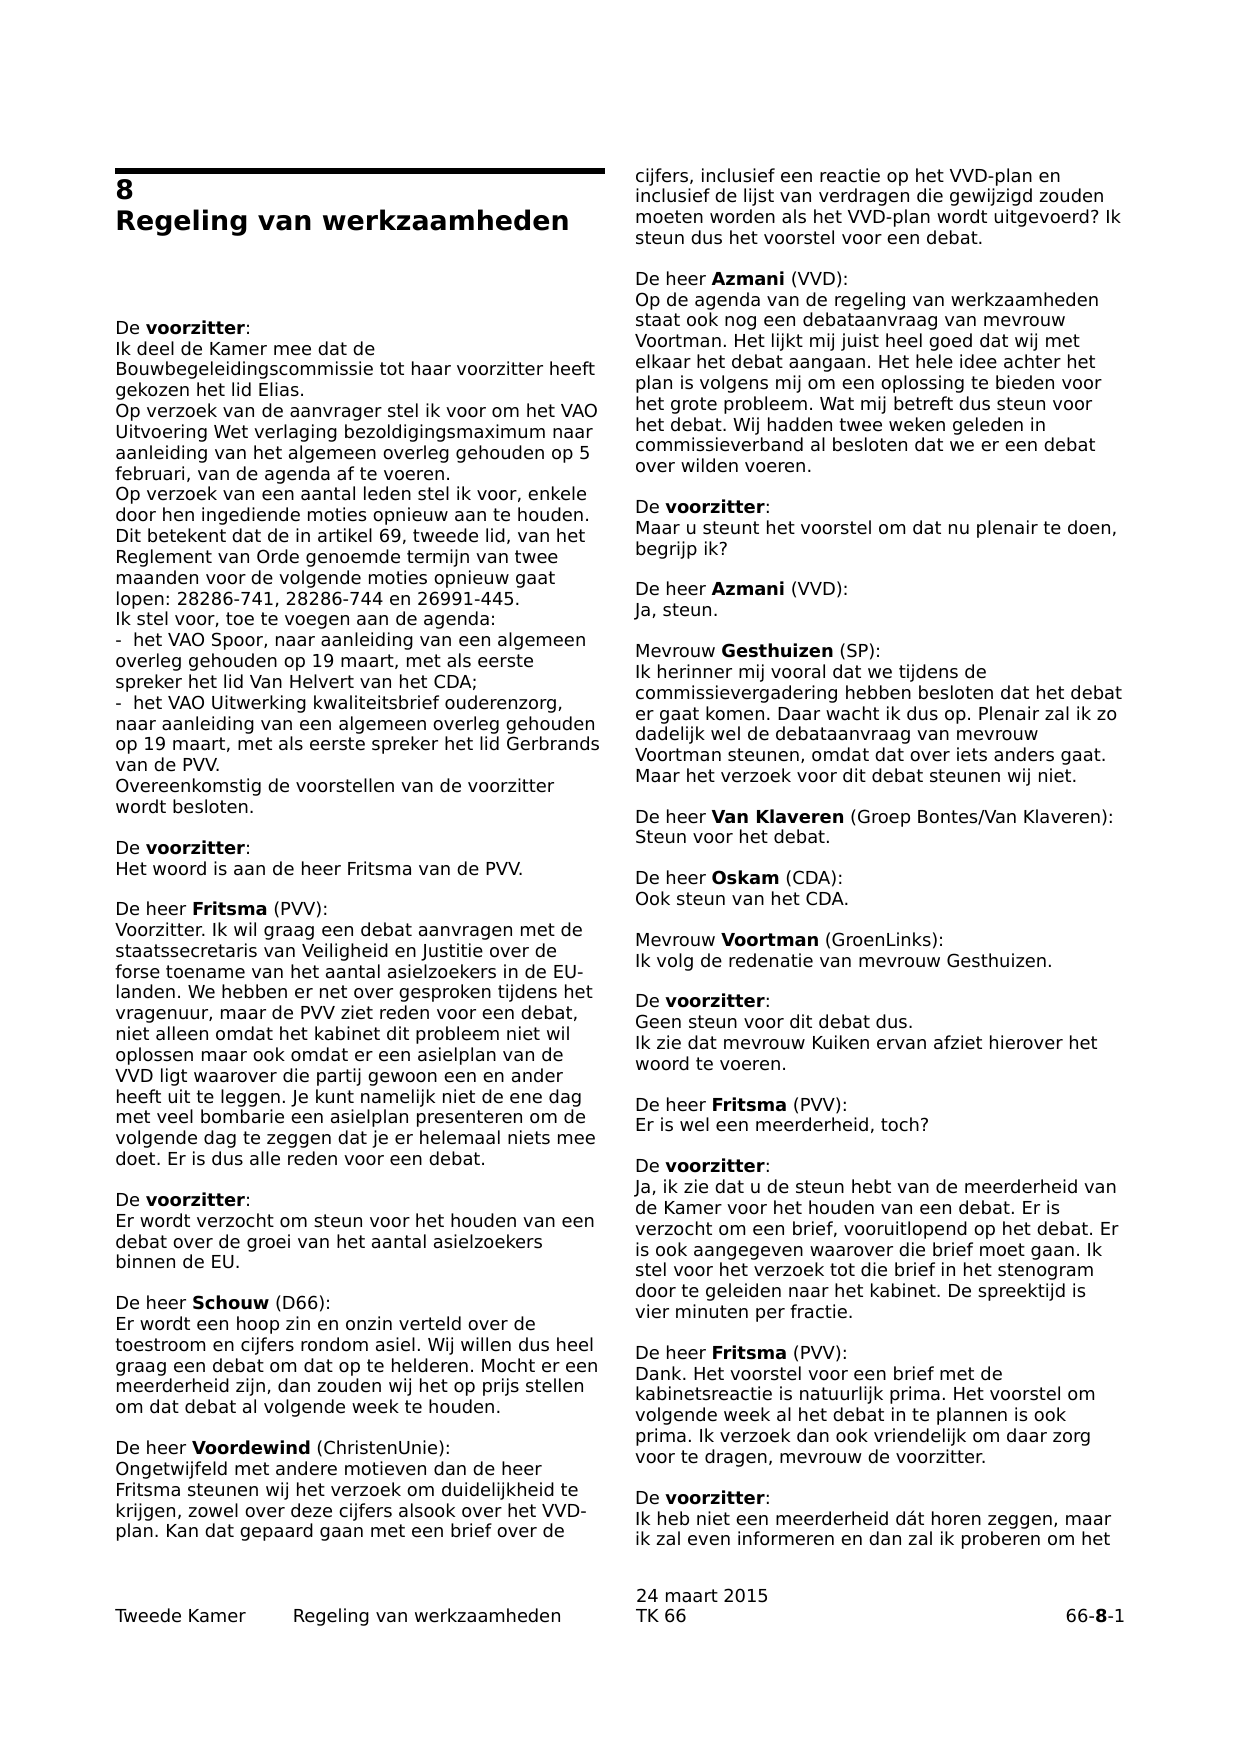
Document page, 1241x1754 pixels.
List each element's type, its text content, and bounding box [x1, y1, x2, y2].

text Maar u steunt het voorstel om dat nu plenair te doen, begrijp ik? [635, 518, 1125, 559]
text Ik deel de Kamer mee dat de Bouwbegeleidingscommissie tot haar voorzitter heeft gekozen het lid Elias. [115, 338, 605, 401]
text Mevrouw Gesthuizen (SP): [635, 641, 1125, 662]
text De voorzitter: [635, 1156, 1125, 1177]
text Ik heb niet een meerderheid dát horen zeggen, maar ik zal even informeren en dan zal ik proberen om het [635, 1508, 1125, 1550]
text De heer Oskam (CDA): [635, 868, 1125, 889]
text Er is wel een meerderheid, toch? [635, 1115, 1125, 1136]
text Het woord is aan de heer Fritsma van de PVV. [115, 858, 605, 879]
text Mevrouw Voortman (GroenLinks): [635, 930, 1125, 950]
text De heer Van Klaveren (Groep Bontes/Van Klaveren): [635, 807, 1125, 827]
text De voorzitter: [635, 991, 1125, 1012]
text De voorzitter: [635, 1487, 1125, 1508]
title 8 Regeling van werkzaamheden [115, 174, 605, 237]
text Steun voor het debat. [635, 827, 1125, 848]
text De heer Fritsma (PVV): [635, 1343, 1125, 1363]
text De heer Azmani (VVD): [635, 269, 1125, 289]
text cijfers, inclusief een reactie op het VVD-plan en inclusief de lijst van verdragen die gewijzigd zouden moeten worden als het VVD-plan wordt uitgevoerd? Ik steun dus het voorstel voor een debat. [635, 165, 1125, 249]
text Ik stel voor, toe te voegen aan de agenda: [115, 609, 605, 630]
text Ik zie dat mevrouw Kuiken ervan afziet hierover het woord te voeren. [635, 1033, 1125, 1074]
text Op verzoek van een aantal leden stel ik voor, enkele door hen ingediende moties opnieuw aan te houden. Dit betekent dat de in artikel 69, tweede lid, van het Reglement van Orde genoemde termijn van twee maanden voor de volgende moties opnieuw gaat lopen: 28286-741, 28286-744 en 26991-445. [115, 484, 605, 609]
text De voorzitter: [115, 837, 605, 858]
text De heer Fritsma (PVV): [115, 899, 605, 920]
text Voorzitter. Ik wil graag een debat aanvragen met de staatssecretaris van Veiligheid en Justitie over de forse toename van het aantal asielzoekers in de EU-landen. We hebben er net over gesproken tijdens het vragenuur, maar de PVV ziet reden voor een debat, niet alleen omdat het kabinet dit probleem niet wil oplossen maar ook omdat er een asielplan van de VVD ligt waarover die partij gewoon een en ander heeft uit te leggen. Je kunt namelijk niet de ene dag met veel bombarie een asielplan presenteren om de volgende dag te zeggen dat je er helemaal niets mee doet. Er is dus alle reden voor een debat. [115, 920, 605, 1170]
text De voorzitter: [115, 1190, 605, 1211]
text Geen steun voor dit debat dus. [635, 1012, 1125, 1033]
text De voorzitter: [115, 318, 605, 338]
text De heer Azmani (VVD): [635, 579, 1125, 600]
text De heer Schouw (D66): [115, 1293, 605, 1314]
text Er wordt een hoop zin en onzin verteld over de toestroom en cijfers rondom asiel. Wij willen dus heel graag een debat om dat op te helderen. Mocht er een meerderheid zijn, dan zouden wij het op prijs stellen om dat debat al volgende week te houden. [115, 1314, 605, 1418]
text Ik herinner mij vooral dat we tijdens de commissievergadering hebben besloten dat het debat er gaat komen. Daar wacht ik dus op. Plenair zal ik zo dadelijk wel de debataanvraag van mevrouw Voortman steunen, omdat dat over iets anders gaat. Maar het verzoek voor dit debat steunen wij niet. [635, 662, 1125, 787]
text Op de agenda van de regeling van werkzaamheden staat ook nog een debataanvraag van mevrouw Voortman. Het lijkt mij juist heel goed dat wij met elkaar het debat aangaan. Het hele idee achter het plan is volgens mij om een oplossing te bieden voor het grote probleem. Wat mij betreft dus steun voor het debat. Wij hadden twee weken geleden in commissieverband al besloten dat we er een debat over wilden voeren. [635, 289, 1125, 477]
text Ongetwijfeld met andere motieven dan de heer Fritsma steunen wij het verzoek om duidelijkheid te krijgen, zowel over deze cijfers alsook over het VVD-plan. Kan dat gepaard gaan met een brief over de [115, 1459, 605, 1542]
list het VAO Uitwerking kwaliteitsbrief ouderenzorg, naar aanleiding van een algemeen overleg gehouden op 19 maart, met als eerste spreker het lid Gerbrands van de PVV. [115, 692, 605, 776]
text De heer Fritsma (PVV): [635, 1094, 1125, 1115]
text Op verzoek van de aanvrager stel ik voor om het VAO Uitvoering Wet verlaging bezoldigingsmaximum naar aanleiding van het algemeen overleg gehouden op 5 februari, van de agenda af te voeren. [115, 401, 605, 484]
text Overeenkomstig de voorstellen van de voorzitter wordt besloten. [115, 776, 605, 817]
text De voorzitter: [635, 497, 1125, 518]
text Ja, ik zie dat u de steun hebt van de meerderheid van de Kamer voor het houden van een debat. Er is verzocht om een brief, vooruitlopend op het debat. Er is ook aangegeven waarover die brief moet gaan. Ik stel voor het verzoek tot die brief in het stenogram door te geleiden naar het kabinet. De spreektijd is vier minuten per fractie. [635, 1177, 1125, 1323]
text Ook steun van het CDA. [635, 889, 1125, 910]
text Ja, steun. [635, 600, 1125, 621]
text Er wordt verzocht om steun voor het houden van een debat over de groei van het aantal asielzoekers binnen de EU. [115, 1211, 605, 1273]
list het VAO Spoor, naar aanleiding van een algemeen overleg gehouden op 19 maart, met als eerste spreker het lid Van Helvert van het CDA; [115, 630, 605, 692]
text De heer Voordewind (ChristenUnie): [115, 1438, 605, 1459]
text Dank. Het voorstel voor een brief met de kabinetsreactie is natuurlijk prima. Het voorstel om volgende week al het debat in te plannen is ook prima. Ik verzoek dan ook vriendelijk om daar zorg voor te dragen, mevrouw de voorzitter. [635, 1363, 1125, 1467]
text Ik volg de redenatie van mevrouw Gesthuizen. [635, 950, 1125, 971]
